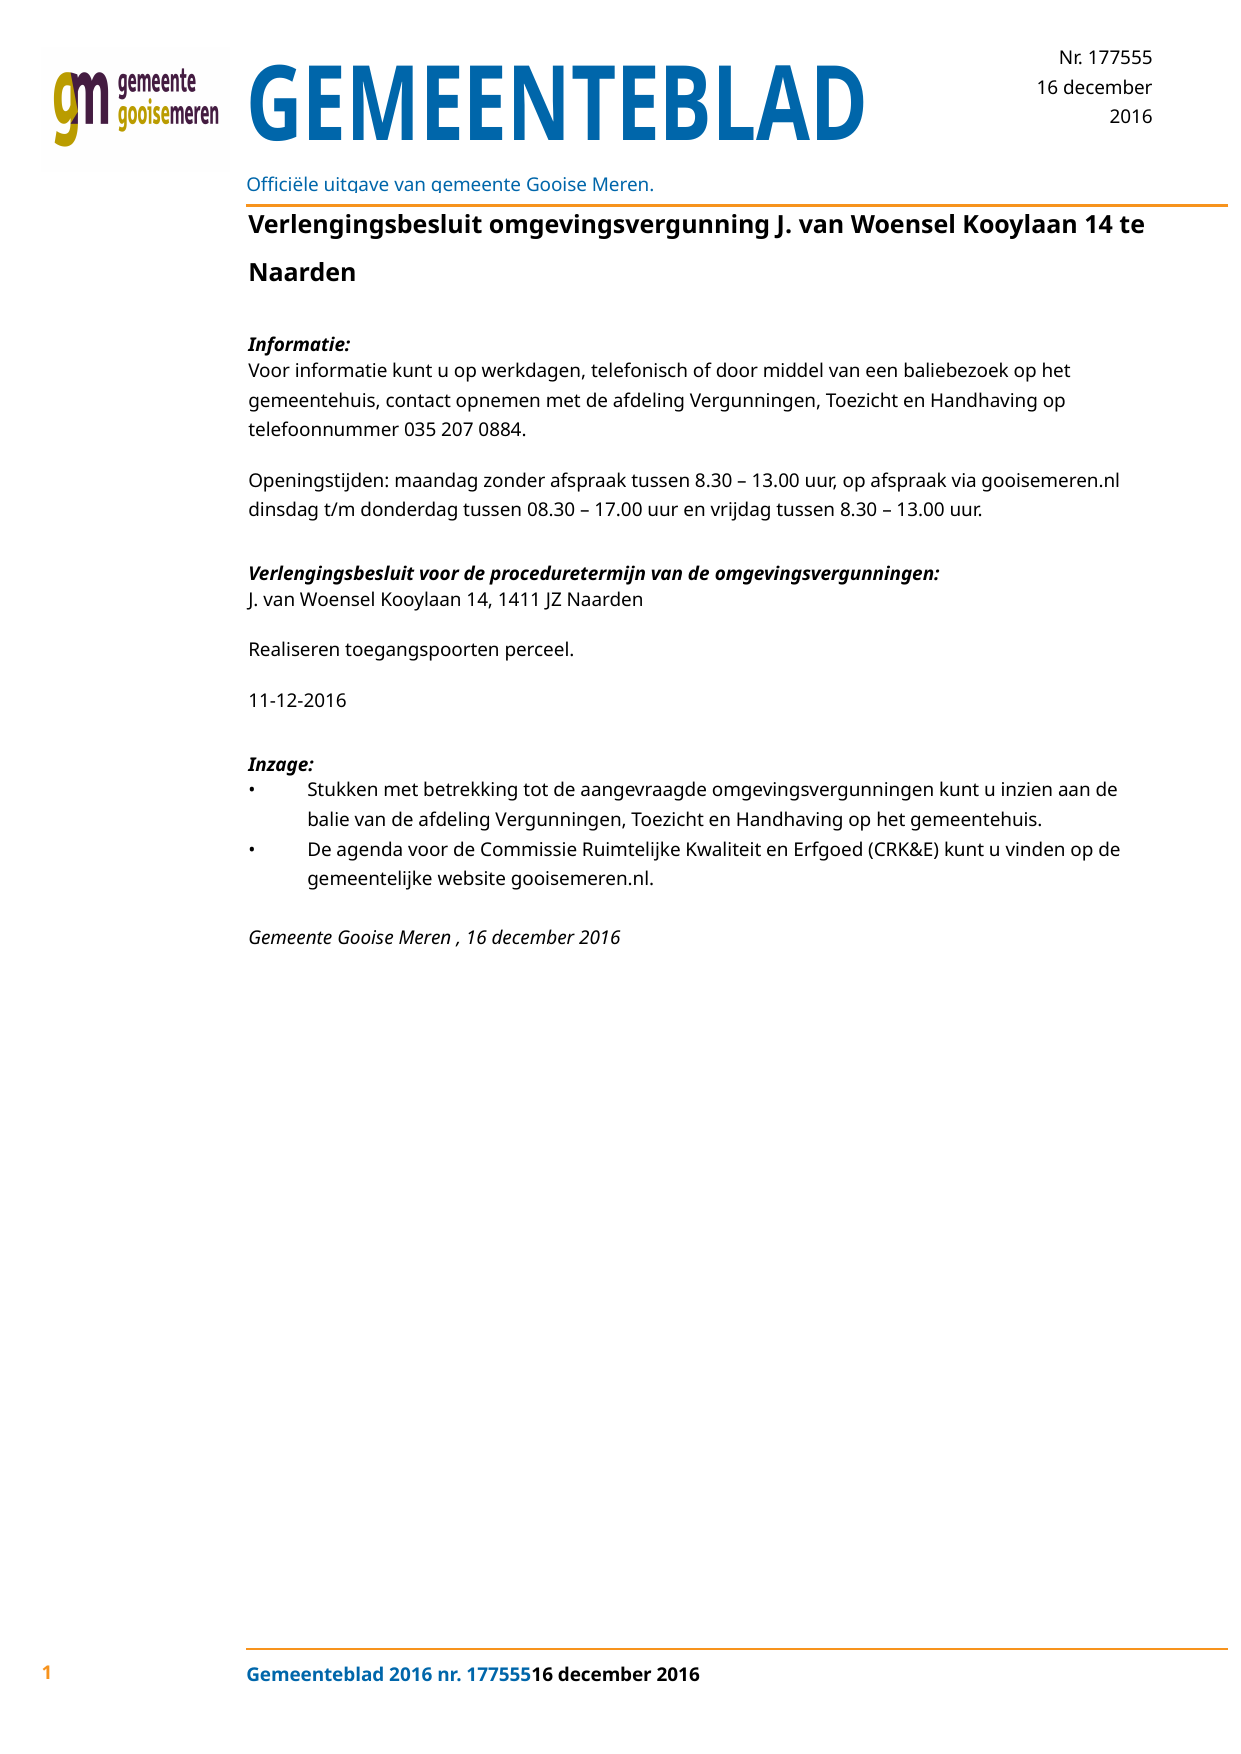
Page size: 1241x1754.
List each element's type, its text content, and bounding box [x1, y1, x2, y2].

picture [41, 47, 231, 172]
text Informatie: [248, 331, 1152, 357]
text Inzage: [248, 751, 1152, 777]
list De agenda voor de Commissie Ruimtelijke Kwaliteit en Erfgoed (CRK&E) kunt u vinden op de gemeentelijke website gooisemeren.nl. [248, 836, 1152, 891]
text Voor informatie kunt u op werkdagen, telefonisch of door middel van een baliebezoek op het gemeentehuis, contact opnemen met de afdeling Vergunningen, Toezicht en Handhaving op telefoonnummer 035 207 0884. [248, 357, 1152, 442]
text Openingstijden: maandag zonder afspraak tussen 8.30 – 13.00 uur, op afspraak via gooisemeren.nl dinsdag t/m donderdag tussen 08.30 – 17.00 uur en vrijdag tussen 8.30 – 13.00 uur. [248, 467, 1152, 522]
text Gemeente Gooise Meren , 16 december 2016 [248, 924, 1152, 950]
list Stukken met betrekking tot de aangevraagde omgevingsvergunningen kunt u inzien aan de balie van de afdeling Vergunningen, Toezicht en Handhaving op het gemeentehuis. [248, 777, 1152, 832]
text Realiseren toegangspoorten perceel. [248, 636, 1152, 662]
text 11-12-2016 [248, 687, 1152, 713]
text Verlengingsbesluit omgevingsvergunning J. van Woensel Kooylaan 14 te Naarden [248, 207, 1152, 288]
text Verlengingsbesluit voor de proceduretermijn van de omgevingsvergunningen: [248, 560, 1152, 586]
text J. van Woensel Kooylaan 14, 1411 JZ Naarden [248, 586, 1152, 612]
